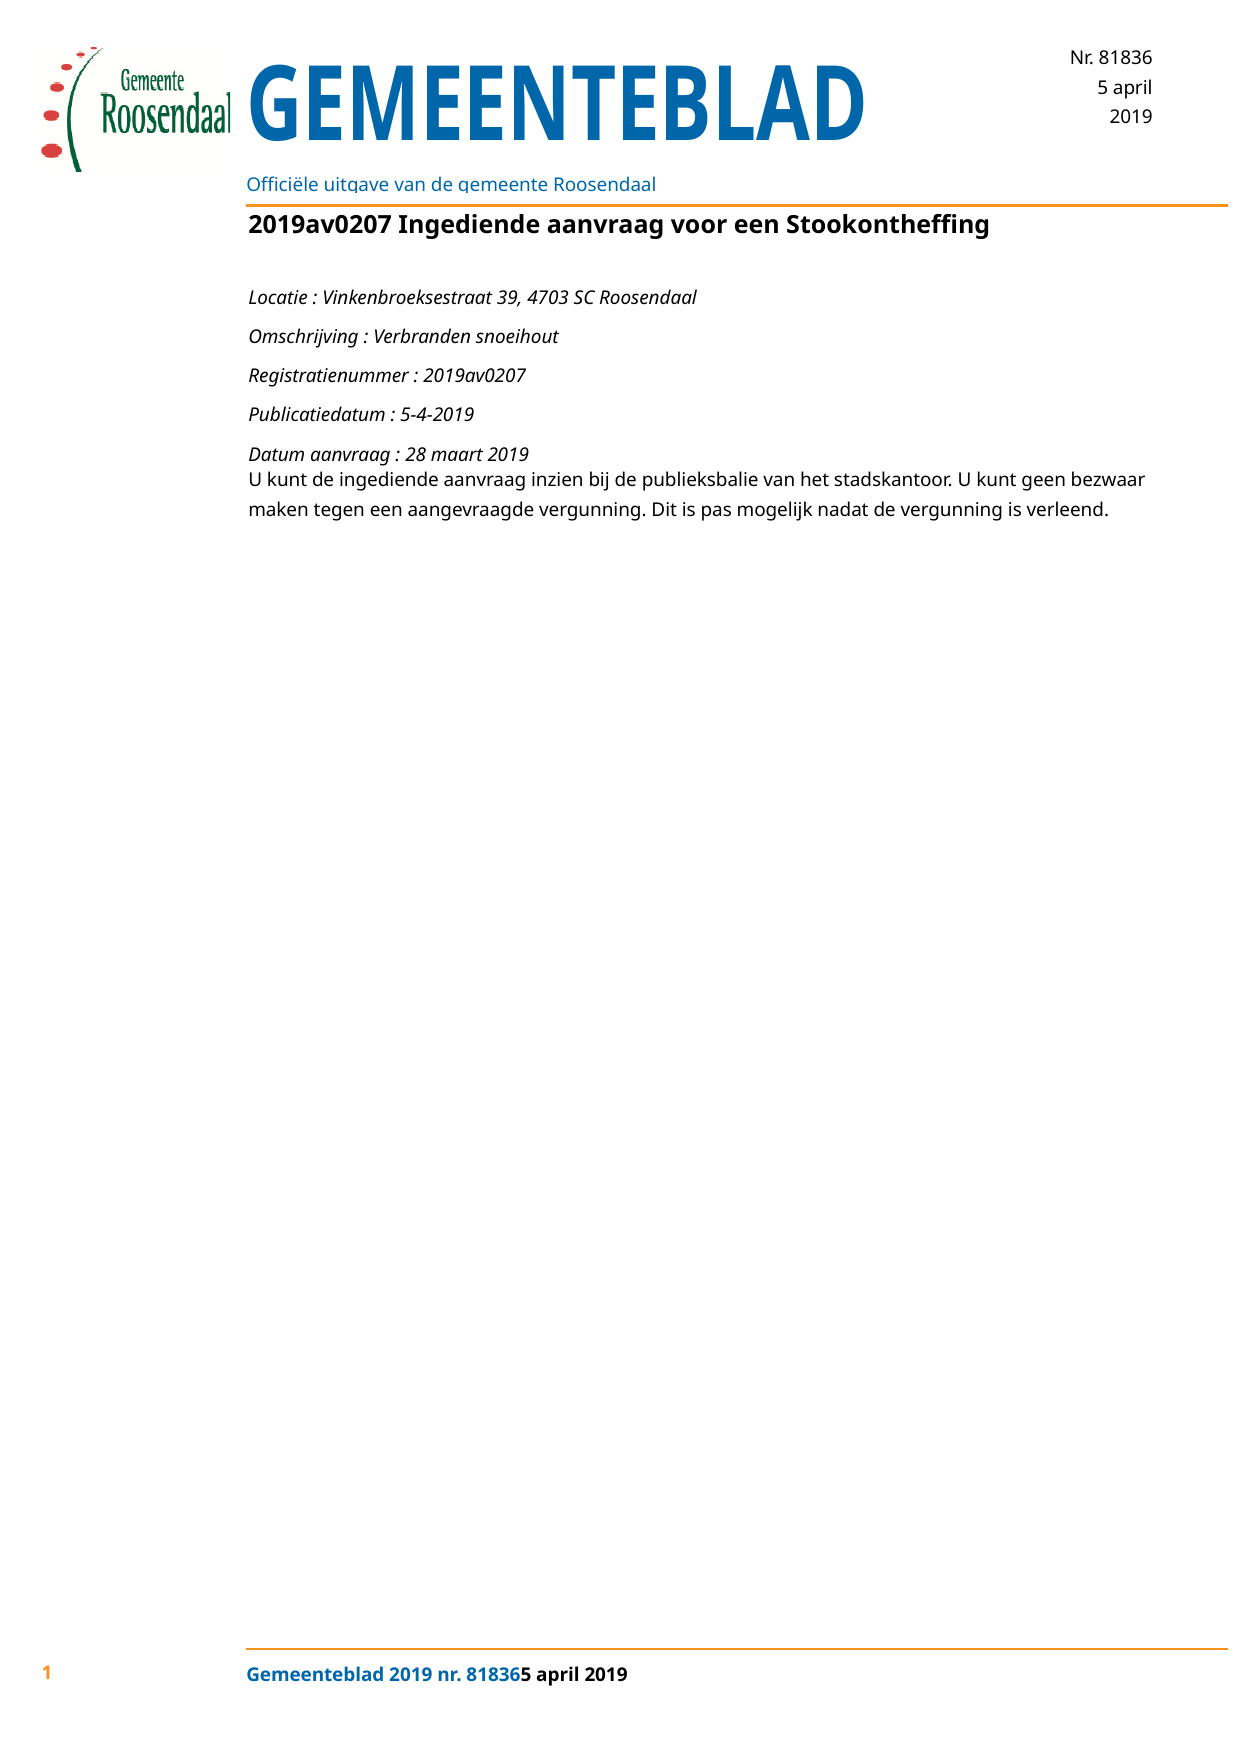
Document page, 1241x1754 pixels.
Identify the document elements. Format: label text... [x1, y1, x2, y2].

text Datum aanvraag : 28 maart 2019 [248, 441, 1152, 467]
text Locatie : Vinkenbroeksestraat 39, 4703 SC Roosendaal [248, 284, 1152, 309]
text 2019av0207 Ingediende aanvraag voor een Stookontheffing [248, 207, 1152, 241]
text Publicatiedatum : 5-4-2019 [248, 402, 1152, 427]
picture [41, 47, 231, 172]
text Omschrijving : Verbranden snoeihout [248, 323, 1152, 349]
text U kunt de ingediende aanvraag inzien bij de publieksbalie van het stadskantoor. U kunt geen bezwaar maken tegen een aangevraagde vergunning. Dit is pas mogelijk nadat de vergunning is verleend. [248, 467, 1152, 522]
text Registratienummer : 2019av0207 [248, 362, 1152, 388]
